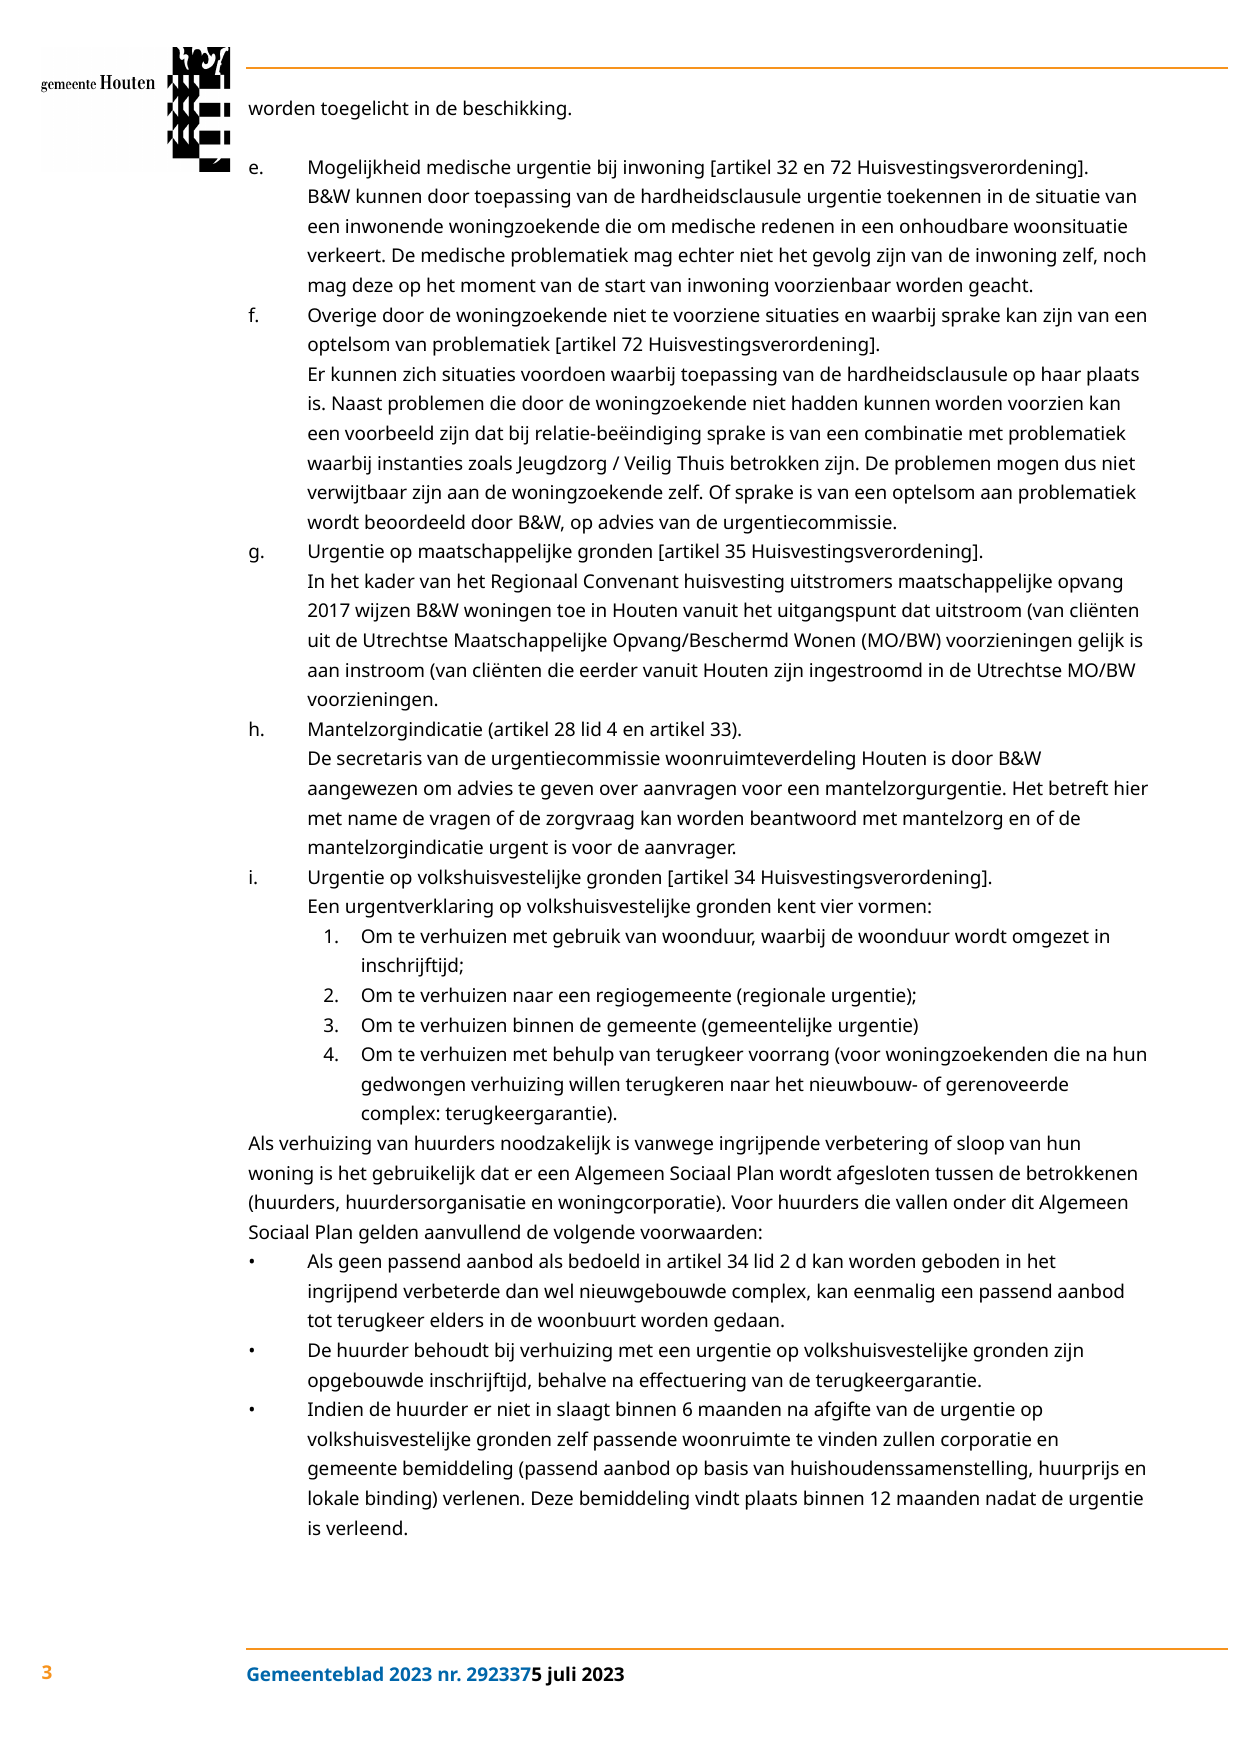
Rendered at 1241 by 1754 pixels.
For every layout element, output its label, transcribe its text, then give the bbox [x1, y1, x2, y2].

list Om te verhuizen met gebruik van woonduur, waarbij de woonduur wordt omgezet in inschrijftijd; [323, 923, 1152, 978]
list Urgentie op volkshuisvestelijke gronden [artikel 34 Huisvestingsverordening]. [248, 864, 1152, 890]
picture [41, 47, 231, 172]
list Om te verhuizen naar een regiogemeente (regionale urgentie); [323, 982, 1152, 1008]
list B&W kunnen door toepassing van de hardheidsclausule urgentie toekennen in de situatie van een inwonende woningzoekende die om medische redenen in een onhoudbare woonsituatie verkeert. De medische problematiek mag echter niet het gevolg zijn van de inwoning zelf, noch mag deze op het moment van de start van inwoning voorzienbaar worden geacht. [248, 183, 1152, 298]
list Mogelijkheid medische urgentie bij inwoning [artikel 32 en 72 Huisvestingsverordening]. [248, 154, 1152, 180]
list In het kader van het Regionaal Convenant huisvesting uitstromers maatschappelijke opvang 2017 wijzen B&W woningen toe in Houten vanuit het uitgangspunt dat uitstroom (van cliënten uit de Utrechtse Maatschappelijke Opvang/Beschermd Wonen (MO/BW) voorzieningen gelijk is aan instroom (van cliënten die eerder vanuit Houten zijn ingestroomd in de Utrechtse MO/BW voorzieningen. [248, 568, 1152, 712]
list Overige door de woningzoekende niet te voorziene situaties en waarbij sprake kan zijn van een optelsom van problematiek [artikel 72 Huisvestingsverordening]. [248, 302, 1152, 357]
list Een urgentverklaring op volkshuisvestelijke gronden kent vier vormen: [248, 893, 1152, 919]
list Mantelzorgindicatie (artikel 28 lid 4 en artikel 33). [248, 716, 1152, 742]
list Er kunnen zich situaties voordoen waarbij toepassing van de hardheidsclausule op haar plaats is. Naast problemen die door de woningzoekende niet hadden kunnen worden voorzien kan een voorbeeld zijn dat bij relatie-beëindiging sprake is van een combinatie met problematiek waarbij instanties zoals Jeugdzorg / Veilig Thuis betrokken zijn. De problemen mogen dus niet verwijtbaar zijn aan de woningzoekende zelf. Of sprake is van een optelsom aan problematiek wordt beoordeeld door B&W, op advies van de urgentiecommissie. [248, 361, 1152, 535]
text Als verhuizing van huurders noodzakelijk is vanwege ingrijpende verbetering of sloop van hun woning is het gebruikelijk dat er een Algemeen Sociaal Plan wordt afgesloten tussen de betrokkenen (huurders, huurdersorganisatie en woningcorporatie). Voor huurders die vallen onder dit Algemeen Sociaal Plan gelden aanvullend de volgende voorwaarden: [248, 1130, 1152, 1245]
list Urgentie op maatschappelijke gronden [artikel 35 Huisvestingsverordening]. [248, 538, 1152, 564]
list De secretaris van de urgentiecommissie woonruimteverdeling Houten is door B&W aangewezen om advies te geven over aanvragen voor een mantelzorgurgentie. Het betreft hier met name de vragen of de zorgvraag kan worden beantwoord met mantelzorg en of de mantelzorgindicatie urgent is voor de aanvrager. [248, 746, 1152, 860]
text worden toegelicht in de beschikking. [248, 95, 1152, 121]
list Om te verhuizen met behulp van terugkeer voorrang (voor woningzoekenden die na hun gedwongen verhuizing willen terugkeren naar het nieuwbouw- of gerenoveerde complex: terugkeergarantie). [323, 1041, 1152, 1126]
list Om te verhuizen binnen de gemeente (gemeentelijke urgentie) [323, 1012, 1152, 1038]
list Als geen passend aanbod als bedoeld in artikel 34 lid 2 d kan worden geboden in het ingrijpend verbeterde dan wel nieuwgebouwde complex, kan eenmalig een passend aanbod tot terugkeer elders in de woonbuurt worden gedaan. [248, 1248, 1152, 1333]
list Indien de huurder er niet in slaagt binnen 6 maanden na afgifte van de urgentie op volkshuisvestelijke gronden zelf passende woonruimte te vinden zullen corporatie en gemeente bemiddeling (passend aanbod op basis van huishoudenssamenstelling, huurprijs en lokale binding) verlenen. Deze bemiddeling vindt plaats binnen 12 maanden nadat de urgentie is verleend. [248, 1396, 1152, 1541]
list De huurder behoudt bij verhuizing met een urgentie op volkshuisvestelijke gronden zijn opgebouwde inschrijftijd, behalve na effectuering van de terugkeergarantie. [248, 1337, 1152, 1393]
